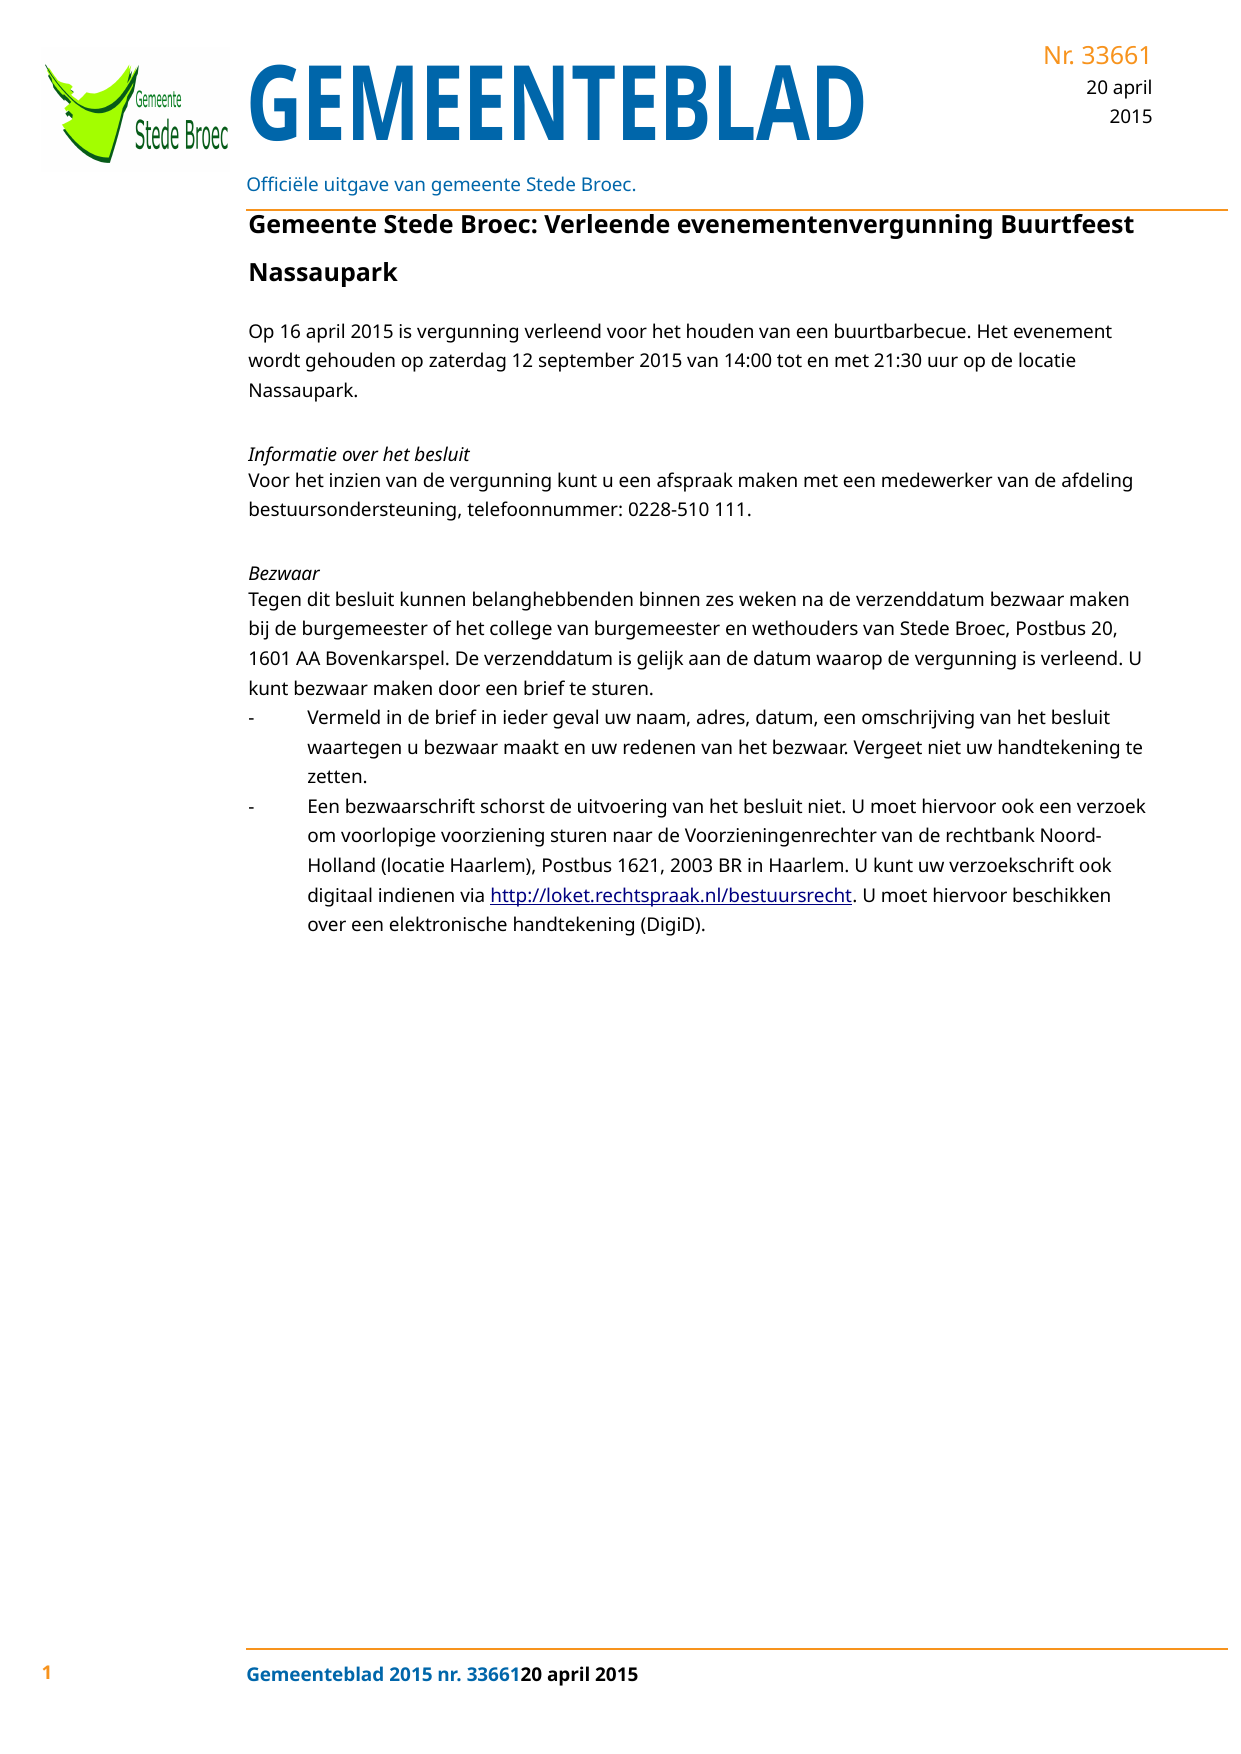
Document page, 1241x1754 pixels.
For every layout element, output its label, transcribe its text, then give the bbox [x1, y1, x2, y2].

text Informatie over het besluit [248, 441, 1152, 467]
list Vermeld in de brief in ieder geval uw naam, adres, datum, een omschrijving van het besluit waartegen u bezwaar maakt en uw redenen van het bezwaar. Vergeet niet uw handtekening te zetten. [248, 704, 1152, 789]
text Bezwaar [248, 560, 1152, 586]
text Tegen dit besluit kunnen belanghebbenden binnen zes weken na de verzenddatum bezwaar maken bij de burgemeester of het college van burgemeester en wethouders van Stede Broec, Postbus 20, 1601 AA Bovenkarspel. De verzenddatum is gelijk aan de datum waarop de vergunning is verleend. U kunt bezwaar maken door een brief te sturen. [248, 586, 1152, 701]
list Een bezwaarschrift schorst de uitvoering van het besluit niet. U moet hiervoor ook een verzoek om voorlopige voorziening sturen naar de Voorzieningenrechter van de rechtbank Noord-Holland (locatie Haarlem), Postbus 1621, 2003 BR in Haarlem. U kunt uw verzoekschrift ook digitaal indienen via http://loket.rechtspraak.nl/bestuursrecht. U moet hiervoor beschikken over een elektronische handtekening (DigiD). [248, 793, 1152, 937]
text Gemeente Stede Broec: Verleende evenementenvergunning Buurtfeest Nassaupark [248, 211, 1152, 288]
text Voor het inzien van de vergunning kunt u een afspraak maken met een medewerker van de afdeling bestuursondersteuning, telefoonnummer: 0228-510 111. [248, 467, 1152, 522]
text Op 16 april 2015 is vergunning verleend voor het houden van een buurtbarbecue. Het evenement wordt gehouden op zaterdag 12 september 2015 van 14:00 tot en met 21:30 uur op de locatie Nassaupark. [248, 318, 1152, 403]
picture [41, 47, 231, 172]
